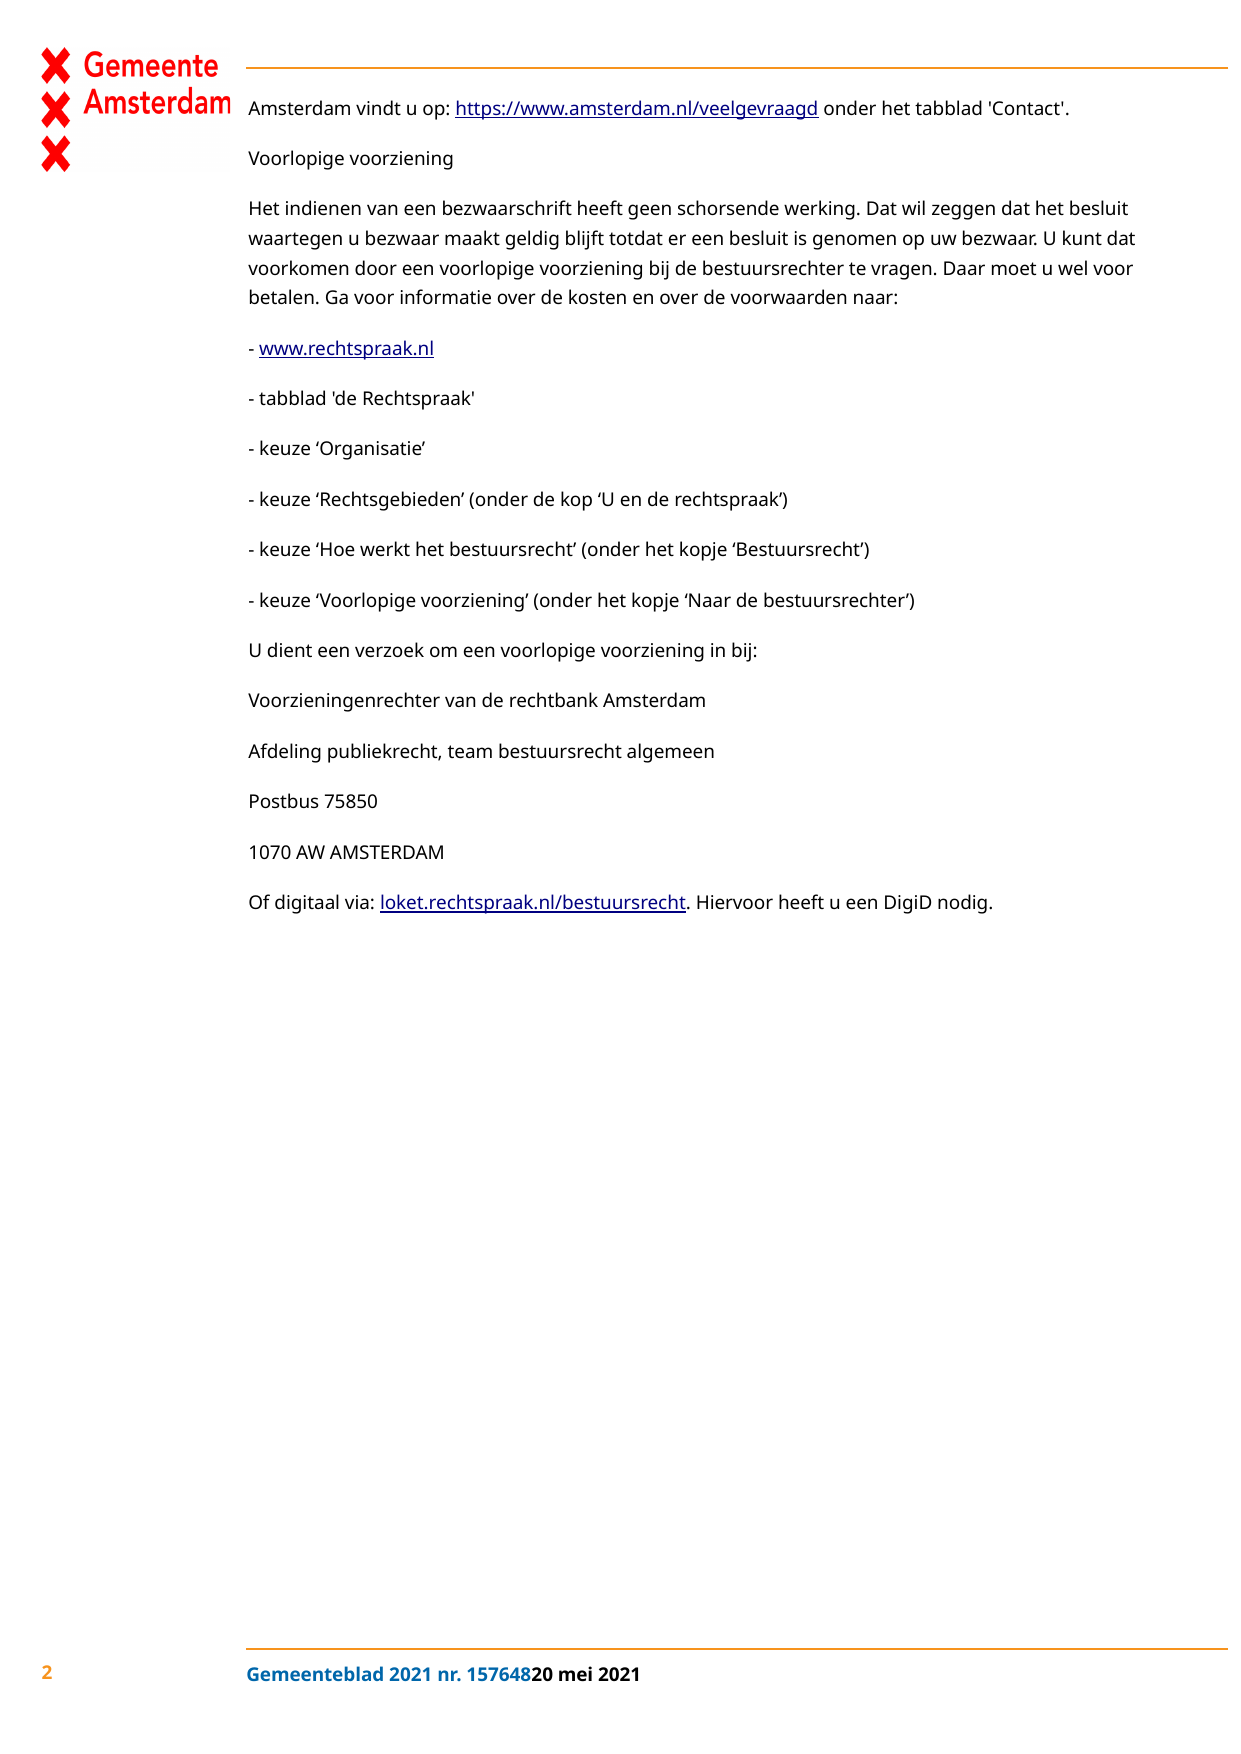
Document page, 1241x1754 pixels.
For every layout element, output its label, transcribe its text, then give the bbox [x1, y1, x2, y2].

text - www.rechtspraak.nl [248, 335, 1152, 361]
text Of digitaal via: loket.rechtspraak.nl/bestuursrecht. Hiervoor heeft u een DigiD nodig. [248, 889, 1152, 915]
text Postbus 75850 [248, 788, 1152, 814]
text Het indienen van een bezwaarschrift heeft geen schorsende werking. Dat wil zeggen dat het besluit waartegen u bezwaar maakt geldig blijft totdat er een besluit is genomen op uw bezwaar. U kunt dat voorkomen door een voorlopige voorziening bij de bestuursrechter te vragen. Daar moet u wel voor betalen. Ga voor informatie over de kosten en over de voorwaarden naar: [248, 196, 1152, 310]
text Afdeling publiekrecht, team bestuursrecht algemeen [248, 738, 1152, 764]
text Amsterdam vindt u op: https://www.amsterdam.nl/veelgevraagd onder het tabblad 'Contact'. [248, 95, 1152, 121]
text - keuze ‘Hoe werkt het bestuursrecht’ (onder het kopje ‘Bestuursrecht’) [248, 536, 1152, 562]
text - keuze ‘Voorlopige voorziening’ (onder het kopje ‘Naar de bestuursrechter’) [248, 587, 1152, 613]
text U dient een verzoek om een voorlopige voorziening in bij: [248, 637, 1152, 663]
picture [41, 47, 231, 172]
text - keuze ‘Rechtsgebieden’ (onder de kop ‘U en de rechtspraak’) [248, 486, 1152, 512]
text Voorzieningenrechter van de rechtbank Amsterdam [248, 688, 1152, 713]
text - keuze ‘Organisatie’ [248, 436, 1152, 461]
text 1070 AW AMSTERDAM [248, 839, 1152, 865]
text Voorlopige voorziening [248, 145, 1152, 171]
text - tabblad 'de Rechtspraak' [248, 385, 1152, 411]
